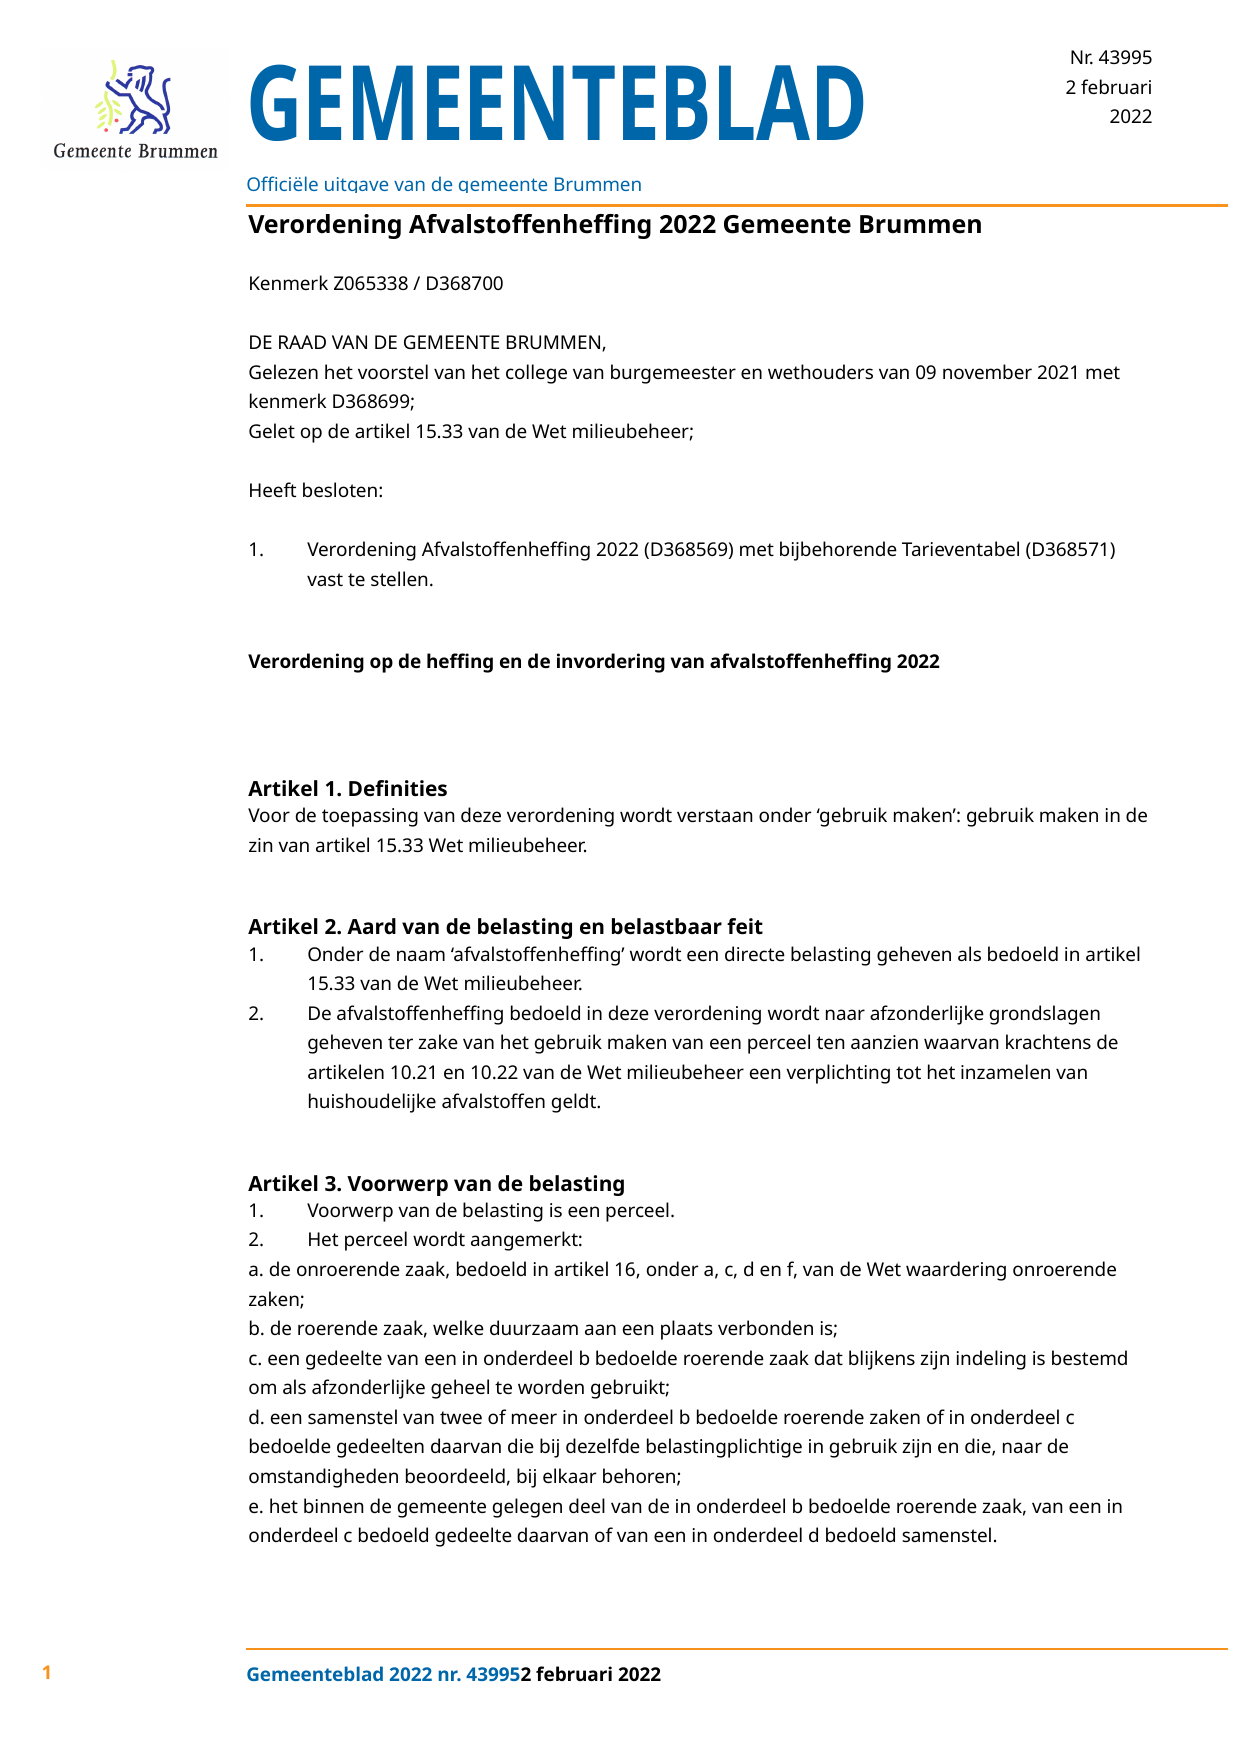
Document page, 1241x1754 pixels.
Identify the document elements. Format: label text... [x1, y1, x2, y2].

text Artikel 2. Aard van de belasting en belastbaar feit [248, 912, 1152, 941]
text Gelezen het voorstel van het college van burgemeester en wethouders van 09 november 2021 met kenmerk D368699; [248, 359, 1152, 414]
text e. het binnen de gemeente gelegen deel van de in onderdeel b bedoelde roerende zaak, van een in onderdeel c bedoeld gedeelte daarvan of van een in onderdeel d bedoeld samenstel. [248, 1493, 1152, 1548]
list Het perceel wordt aangemerkt: [248, 1227, 1152, 1252]
text d. een samenstel van twee of meer in onderdeel b bedoelde roerende zaken of in onderdeel c bedoelde gedeelten daarvan die bij dezelfde belastingplichtige in gebruik zijn en die, naar de omstandigheden beoordeeld, bij elkaar behoren; [248, 1404, 1152, 1489]
list Onder de naam ‘afvalstoffenheffing’ wordt een directe belasting geheven als bedoeld in artikel 15.33 van de Wet milieubeheer. [248, 941, 1152, 996]
text Heeft besloten: [248, 477, 1152, 503]
text DE RAAD VAN DE GEMEENTE BRUMMEN, [248, 329, 1152, 355]
text Kenmerk Z065338 / D368700 [248, 270, 1152, 296]
list Voorwerp van de belasting is een perceel. [248, 1197, 1152, 1223]
text Verordening op de heffing en de invordering van afvalstoffenheffing 2022 [248, 646, 1152, 674]
text Artikel 3. Voorwerp van de belasting [248, 1169, 1152, 1197]
text Artikel 1. Definities [248, 774, 1152, 803]
text Voor de toepassing van deze verordening wordt verstaan onder ‘gebruik maken’: gebruik maken in de zin van artikel 15.33 Wet milieubeheer. [248, 803, 1152, 858]
text Verordening Afvalstoffenheffing 2022 Gemeente Brummen [248, 207, 1152, 241]
text Gelet op de artikel 15.33 van de Wet milieubeheer; [248, 418, 1152, 444]
text c. een gedeelte van een in onderdeel b bedoelde roerende zaak dat blijkens zijn indeling is bestemd om als afzonderlijke geheel te worden gebruikt; [248, 1345, 1152, 1400]
list Verordening Afvalstoffenheffing 2022 (D368569) met bijbehorende Tarieventabel (D368571) vast te stellen. [248, 537, 1152, 592]
text a. de onroerende zaak, bedoeld in artikel 16, onder a, c, d en f, van de Wet waardering onroerende zaken; [248, 1256, 1152, 1312]
text b. de roerende zaak, welke duurzaam aan een plaats verbonden is; [248, 1315, 1152, 1341]
list De afvalstoffenheffing bedoeld in deze verordening wordt naar afzonderlijke grondslagen geheven ter zake van het gebruik maken van een perceel ten aanzien waarvan krachtens de artikelen 10.21 en 10.22 van de Wet milieubeheer een verplichting tot het inzamelen van huishoudelijke afvalstoffen geldt. [248, 1000, 1152, 1114]
picture [41, 47, 231, 172]
